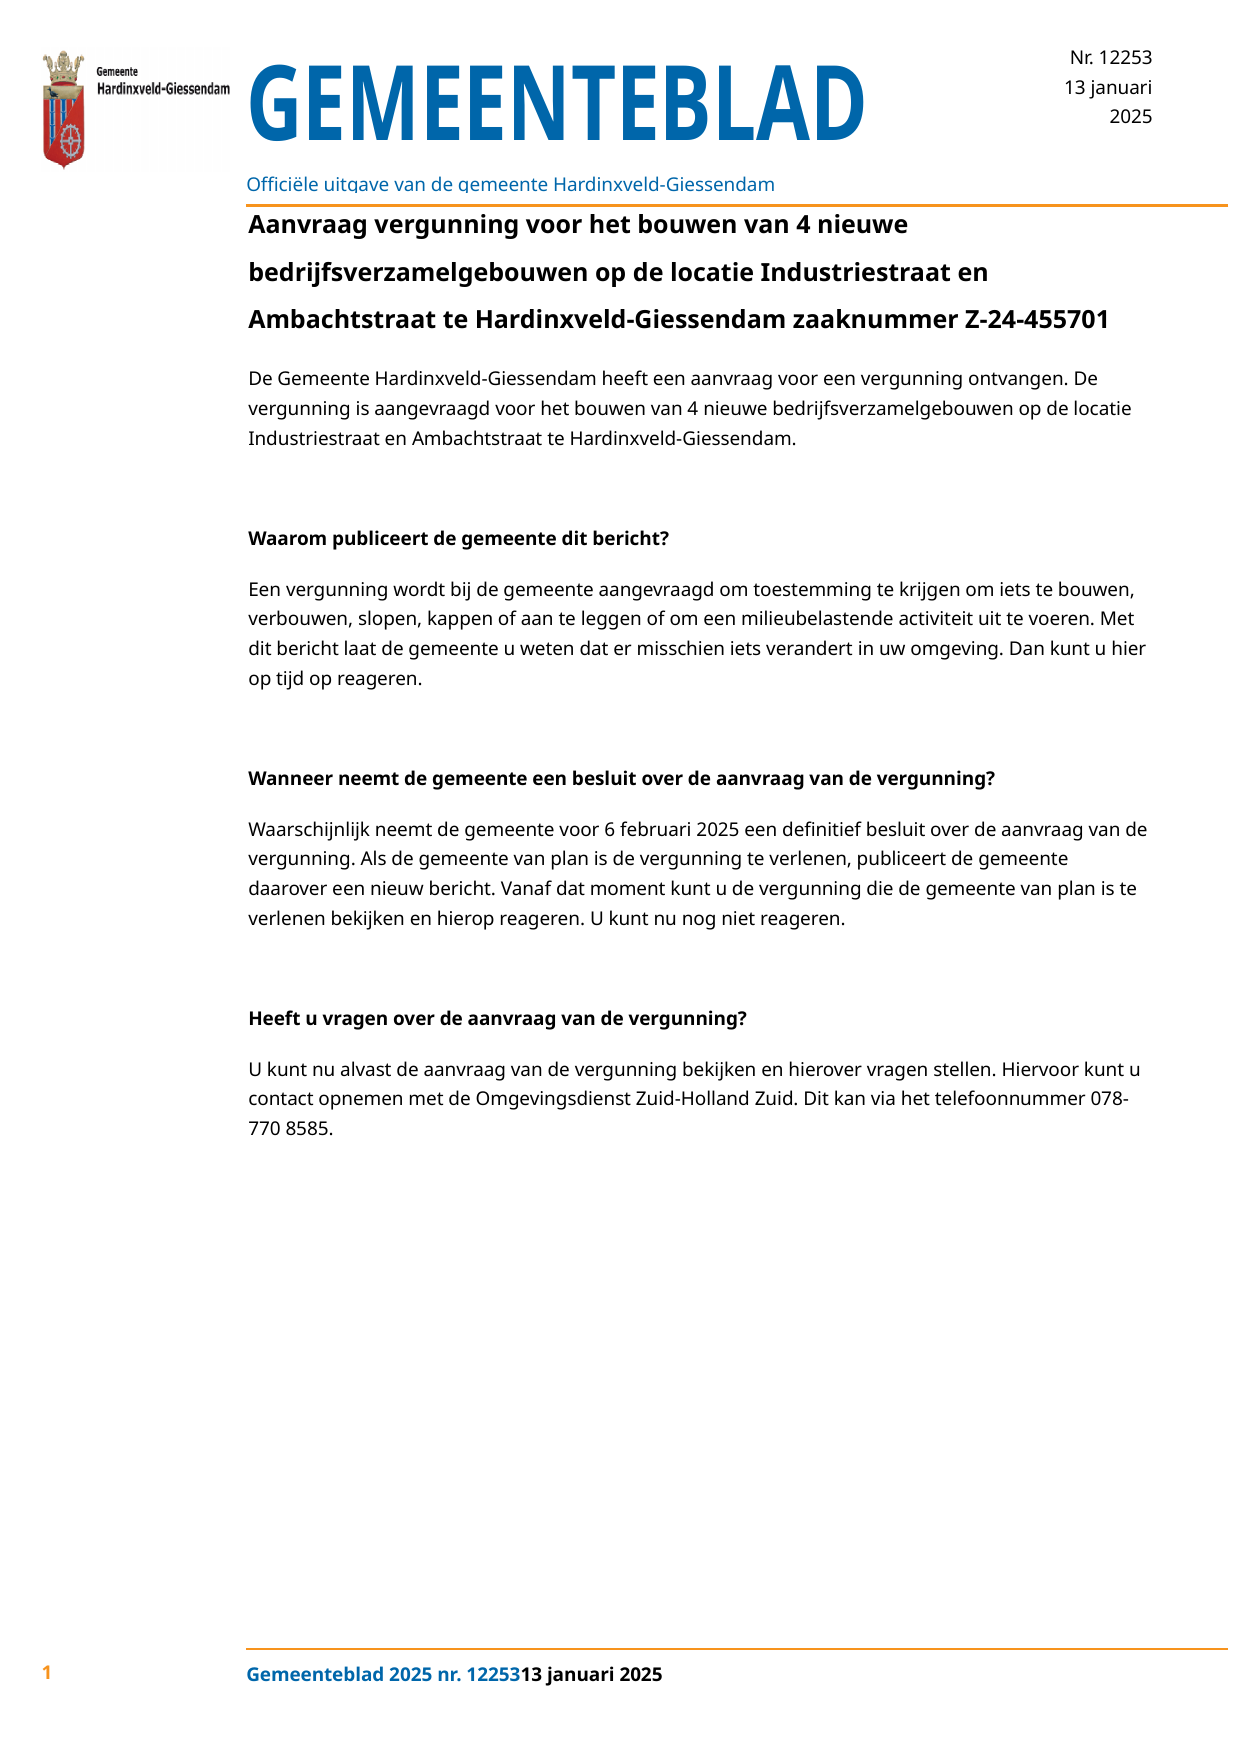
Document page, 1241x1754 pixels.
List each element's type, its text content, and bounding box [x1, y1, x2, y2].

text Waarschijnlijk neemt de gemeente voor 6 februari 2025 een definitief besluit over de aanvraag van de vergunning. Als de gemeente van plan is de vergunning te verlenen, publiceert de gemeente daarover een nieuw bericht. Vanaf dat moment kunt u de vergunning die de gemeente van plan is te verlenen bekijken en hierop reageren. U kunt nu nog niet reageren. [248, 816, 1152, 930]
text Waarom publiceert de gemeente dit bericht? [248, 526, 1152, 551]
text U kunt nu alvast de aanvraag van de vergunning bekijken en hierover vragen stellen. Hiervoor kunt u contact opnemen met de Omgevingsdienst Zuid-Holland Zuid. Dit kan via het telefoonnummer 078-770 8585. [248, 1056, 1152, 1141]
text Wanneer neemt de gemeente een besluit over de aanvraag van de vergunning? [248, 766, 1152, 791]
text Aanvraag vergunning voor het bouwen van 4 nieuwe bedrijfsverzamelgebouwen op de locatie Industriestraat en Ambachtstraat te Hardinxveld-Giessendam zaaknummer Z-24-455701 [248, 207, 1152, 336]
picture [41, 47, 231, 172]
text Een vergunning wordt bij de gemeente aangevraagd om toestemming te krijgen om iets te bouwen, verbouwen, slopen, kappen of aan te leggen of om een milieubelastende activiteit uit te voeren. Met dit bericht laat de gemeente u weten dat er misschien iets verandert in uw omgeving. Dan kunt u hier op tijd op reageren. [248, 576, 1152, 690]
text Heeft u vragen over de aanvraag van de vergunning? [248, 1006, 1152, 1031]
text De Gemeente Hardinxveld-Giessendam heeft een aanvraag voor een vergunning ontvangen. De vergunning is aangevraagd voor het bouwen van 4 nieuwe bedrijfsverzamelgebouwen op de locatie Industriestraat en Ambachtstraat te Hardinxveld-Giessendam. [248, 366, 1152, 450]
